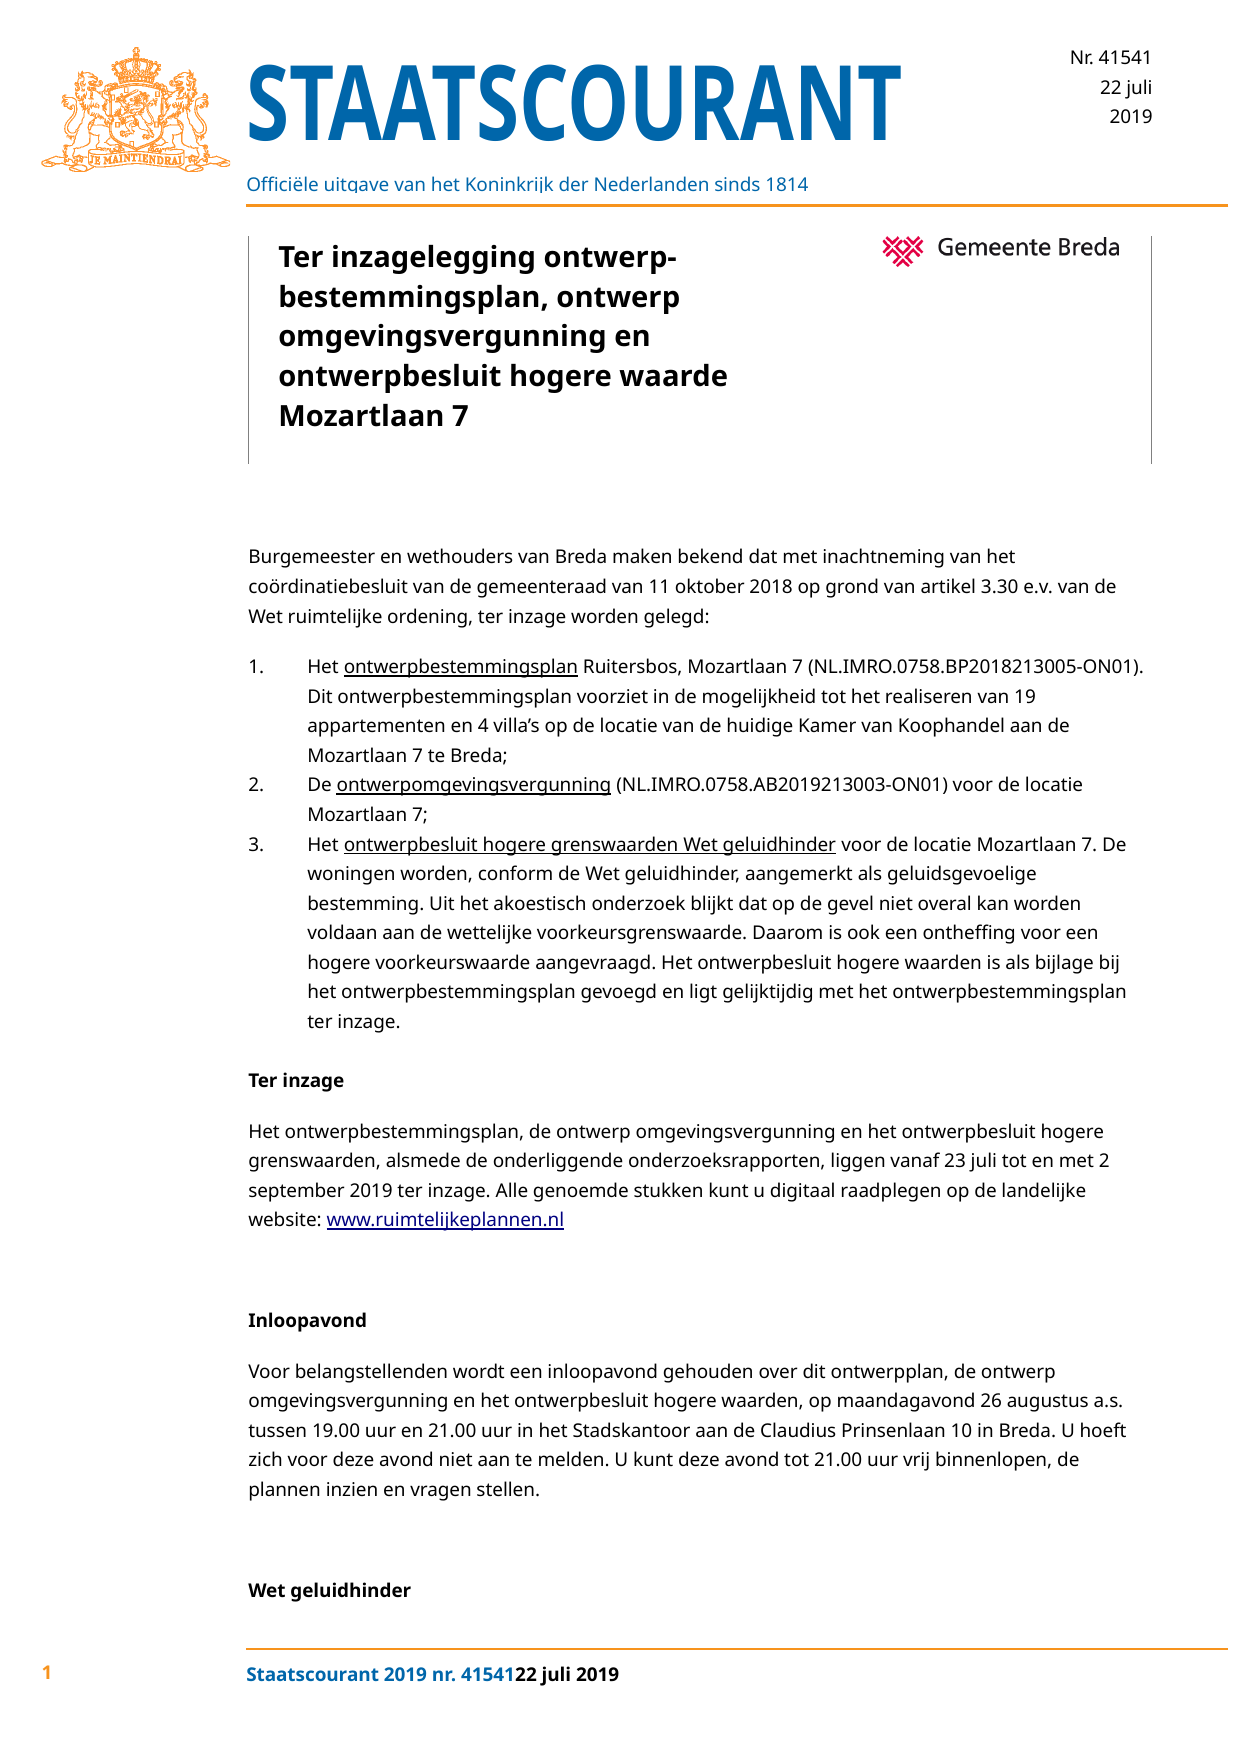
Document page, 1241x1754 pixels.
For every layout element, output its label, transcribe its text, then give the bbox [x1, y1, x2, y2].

table_header Ter inzagelegging ontwerp-bestemmingsplan, ontwerp omgevingsvergunning en ontwerpbesluit hogere waarde Mozartlaan 7 [249, 236, 850, 464]
text Voor belangstellenden wordt een inloopavond gehouden over dit ontwerpplan, de ontwerp omgevingsvergunning en het ontwerpbesluit hogere waarden, op maandagavond 26 augustus a.s. tussen 19.00 uur en 21.00 uur in het Stadskantoor aan de Claudius Prinsenlaan 10 in Breda. U hoeft zich voor deze avond niet aan te melden. U kunt deze avond tot 21.00 uur vrij binnenlopen, de plannen inzien en vragen stellen. [248, 1358, 1152, 1502]
picture [41, 47, 231, 172]
list De ontwerpomgevingsvergunning (NL.IMRO.0758.AB2019213003-ON01) voor de locatie Mozartlaan 7; [248, 772, 1152, 827]
text Ter inzage [248, 1067, 1152, 1093]
text Burgemeester en wethouders van Breda maken bekend dat met inachtneming van het coördinatiebesluit van de gemeenteraad van 11 oktober 2018 op grond van artikel 3.30 e.v. van de Wet ruimtelijke ordening, ter inzage worden gelegd: [248, 544, 1152, 629]
text Het ontwerpbestemmingsplan, de ontwerp omgevingsvergunning en het ontwerpbesluit hogere grenswaarden, alsmede de onderliggende onderzoeksrapporten, liggen vanaf 23 juli tot en met 2 september 2019 ter inzage. Alle genoemde stukken kunt u digitaal raadplegen op de landelijke website: www.ruimtelijkeplannen.nl [248, 1118, 1152, 1232]
text Inloopavond [248, 1307, 1152, 1333]
text Wet geluidhinder [248, 1577, 1152, 1603]
list Het ontwerpbesluit hogere grenswaarden Wet geluidhinder voor de locatie Mozartlaan 7. De woningen worden, conform de Wet geluidhinder, aangemerkt als geluidsgevoelige bestemming. Uit het akoestisch onderzoek blijkt dat op de gevel niet overal kan worden voldaan aan de wettelijke voorkeursgrenswaarde. Daarom is ook een ontheffing voor een hogere voorkeurswaarde aangevraagd. Het ontwerpbesluit hogere waarden is als bijlage bij het ontwerpbestemmingsplan gevoegd en ligt gelijktijdig met het ontwerpbestemmingsplan ter inzage. [248, 831, 1152, 1034]
list Het ontwerpbestemmingsplan Ruitersbos, Mozartlaan 7 (NL.IMRO.0758.BP2018213005-ON01). Dit ontwerpbestemmingsplan voorziet in de mogelijkheid tot het realiseren van 19 appartementen en 4 villa’s op de locatie van de huidige Kamer van Koophandel aan de Mozartlaan 7 te Breda; [248, 653, 1152, 768]
picture [882, 236, 1119, 267]
table_header [850, 236, 1151, 464]
